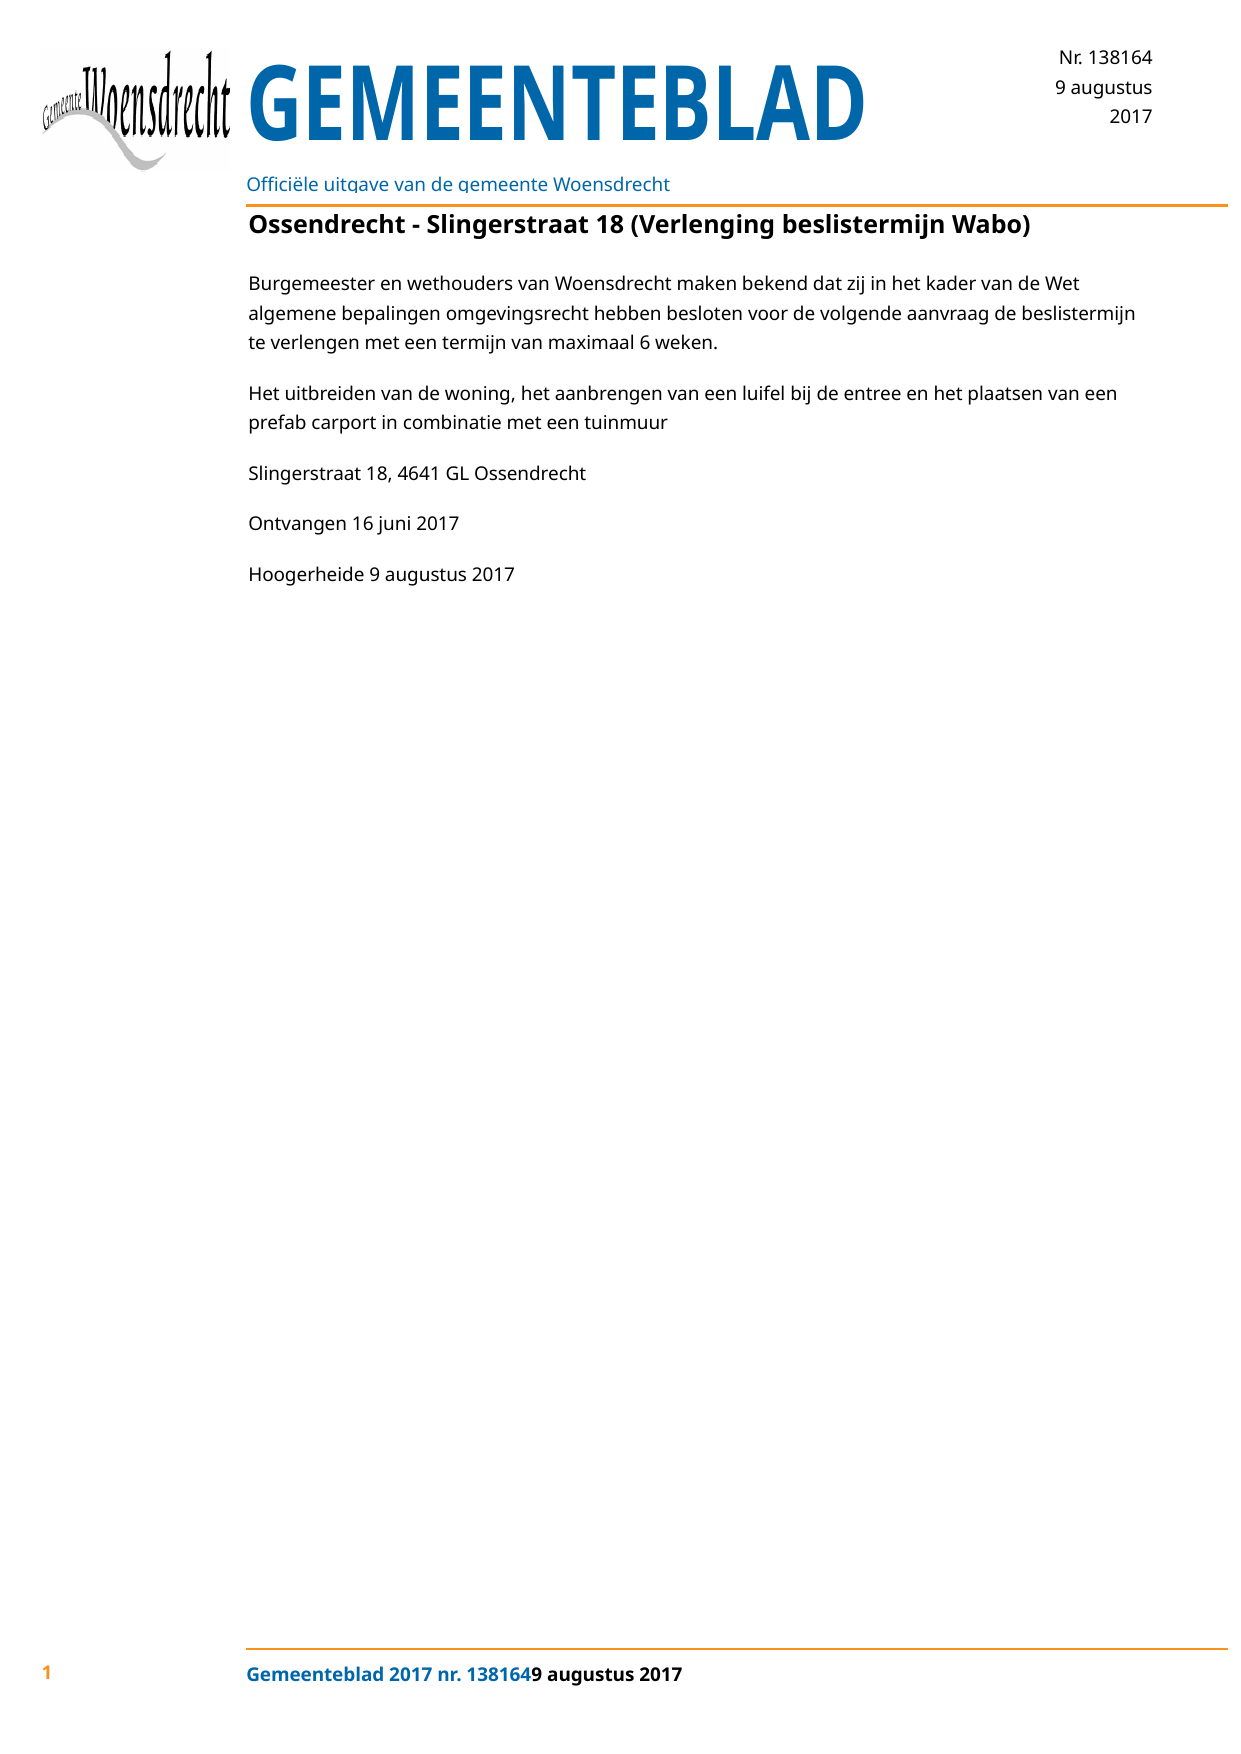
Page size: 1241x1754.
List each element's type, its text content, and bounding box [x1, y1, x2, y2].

text Burgemeester en wethouders van Woensdrecht maken bekend dat zij in het kader van de Wet algemene bepalingen omgevingsrecht hebben besloten voor de volgende aanvraag de beslistermijn te verlengen met een termijn van maximaal 6 weken. [248, 270, 1152, 355]
text Ossendrecht - Slingerstraat 18 (Verlenging beslistermijn Wabo) [248, 207, 1152, 241]
text Hoogerheide 9 augustus 2017 [248, 561, 1152, 586]
picture [41, 47, 231, 172]
text Ontvangen 16 juni 2017 [248, 510, 1152, 536]
text Het uitbreiden van de woning, het aanbrengen van een luifel bij de entree en het plaatsen van een prefab carport in combinatie met een tuinmuur [248, 380, 1152, 435]
text Slingerstraat 18, 4641 GL Ossendrecht [248, 460, 1152, 486]
